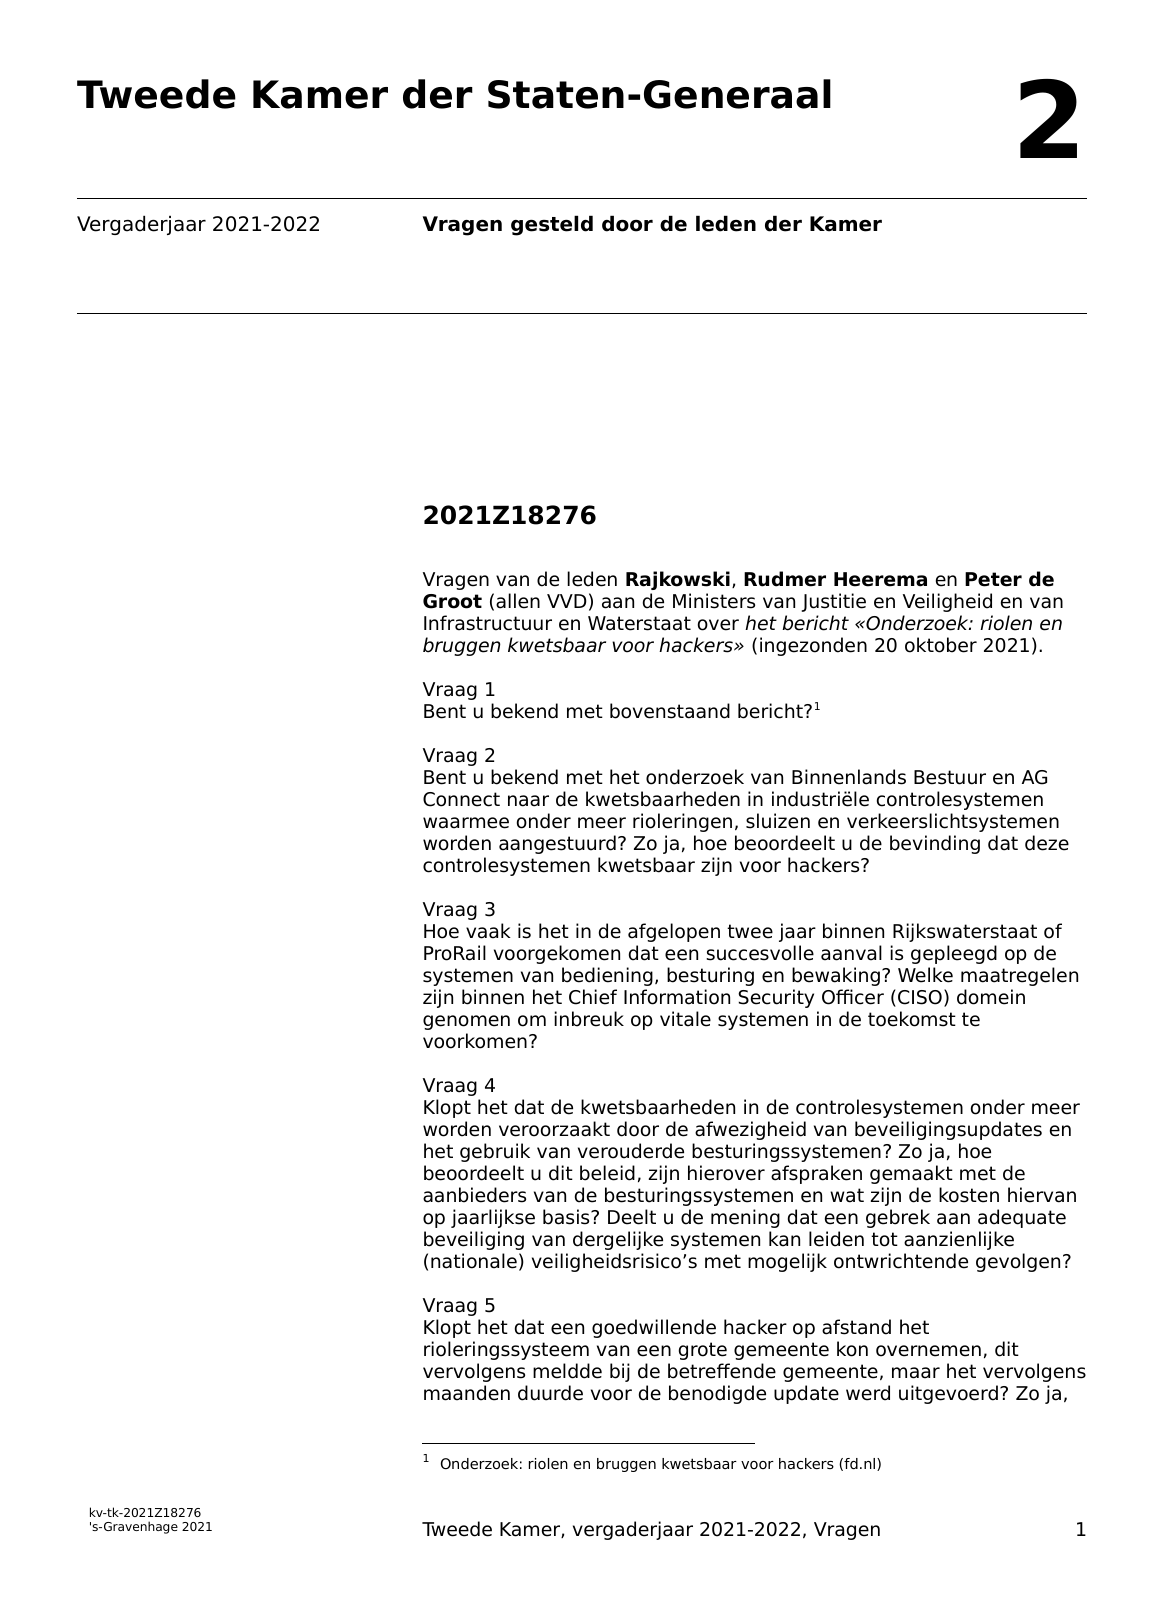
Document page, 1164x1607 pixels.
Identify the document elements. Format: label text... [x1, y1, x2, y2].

text Klopt het dat een goedwillende hacker op afstand het rioleringssysteem van een grote gemeente kon overnemen, dit vervolgens meldde bij de betreffende gemeente, maar het vervolgens maanden duurde voor de benodigde update werd uitgevoerd? Zo ja, [422, 1317, 1087, 1405]
text 's-Gravenhage 2021 [88, 1520, 323, 1534]
text Vragen van de leden Rajkowski, Rudmer Heerema en Peter de Groot (allen VVD) aan de Ministers van Justitie en Veiligheid en van Infrastructuur en Waterstaat over het bericht «Onderzoek: riolen en bruggen kwetsbaar voor hackers» (ingezonden 20 oktober 2021). [422, 569, 1087, 657]
text Klopt het dat de kwetsbaarheden in de controlesystemen onder meer worden veroorzaakt door de afwezigheid van beveiligingsupdates en het gebruik van verouderde besturingssystemen? Zo ja, hoe beoordeelt u dit beleid, zijn hierover afspraken gemaakt met de aanbieders van de besturingssystemen en wat zijn de kosten hiervan op jaarlijkse basis? Deelt u de mening dat een gebrek aan adequate beveiliging van dergelijke systemen kan leiden tot aanzienlijke (nationale) veiligheidsrisico’s met mogelijk ontwrichtende gevolgen? [422, 1097, 1087, 1273]
text Bent u bekend met bovenstaand bericht? [422, 701, 1087, 723]
text 2021Z18276 [422, 501, 1087, 531]
text Bent u bekend met het onderzoek van Binnenlands Bestuur en AG Connect naar de kwetsbaarheden in industriële controlesystemen waarmee onder meer rioleringen, sluizen en verkeerslichtsystemen worden aangestuurd? Zo ja, hoe beoordeelt u de bevinding dat deze controlesystemen kwetsbaar zijn voor hackers? [422, 767, 1087, 877]
text Onderzoek: riolen en bruggen kwetsbaar voor hackers (fd.nl) [422, 1452, 1087, 1474]
text Vraag 3 [422, 899, 1087, 921]
text Hoe vaak is het in de afgelopen twee jaar binnen Rijkswaterstaat of ProRail voorgekomen dat een succesvolle aanval is gepleegd op de systemen van bediening, besturing en bewaking? Welke maatregelen zijn binnen het Chief Information Security Officer (CISO) domein genomen om inbreuk op vitale systemen in de toekomst te voorkomen? [422, 921, 1087, 1053]
text Vraag 5 [422, 1295, 1087, 1317]
text Vraag 2 [422, 745, 1087, 767]
table_cell Vragen gesteld door de leden der Kamer [422, 199, 1087, 313]
text Vraag 1 [422, 679, 1087, 701]
text Vraag 4 [422, 1075, 1087, 1097]
table_cell Vergaderjaar 2021-2022 [77, 199, 422, 313]
table_header Tweede Kamer der Staten-Generaal [77, 59, 886, 198]
table_header 2 [886, 59, 1087, 198]
text kv-tk-2021Z18276 [88, 1506, 323, 1520]
